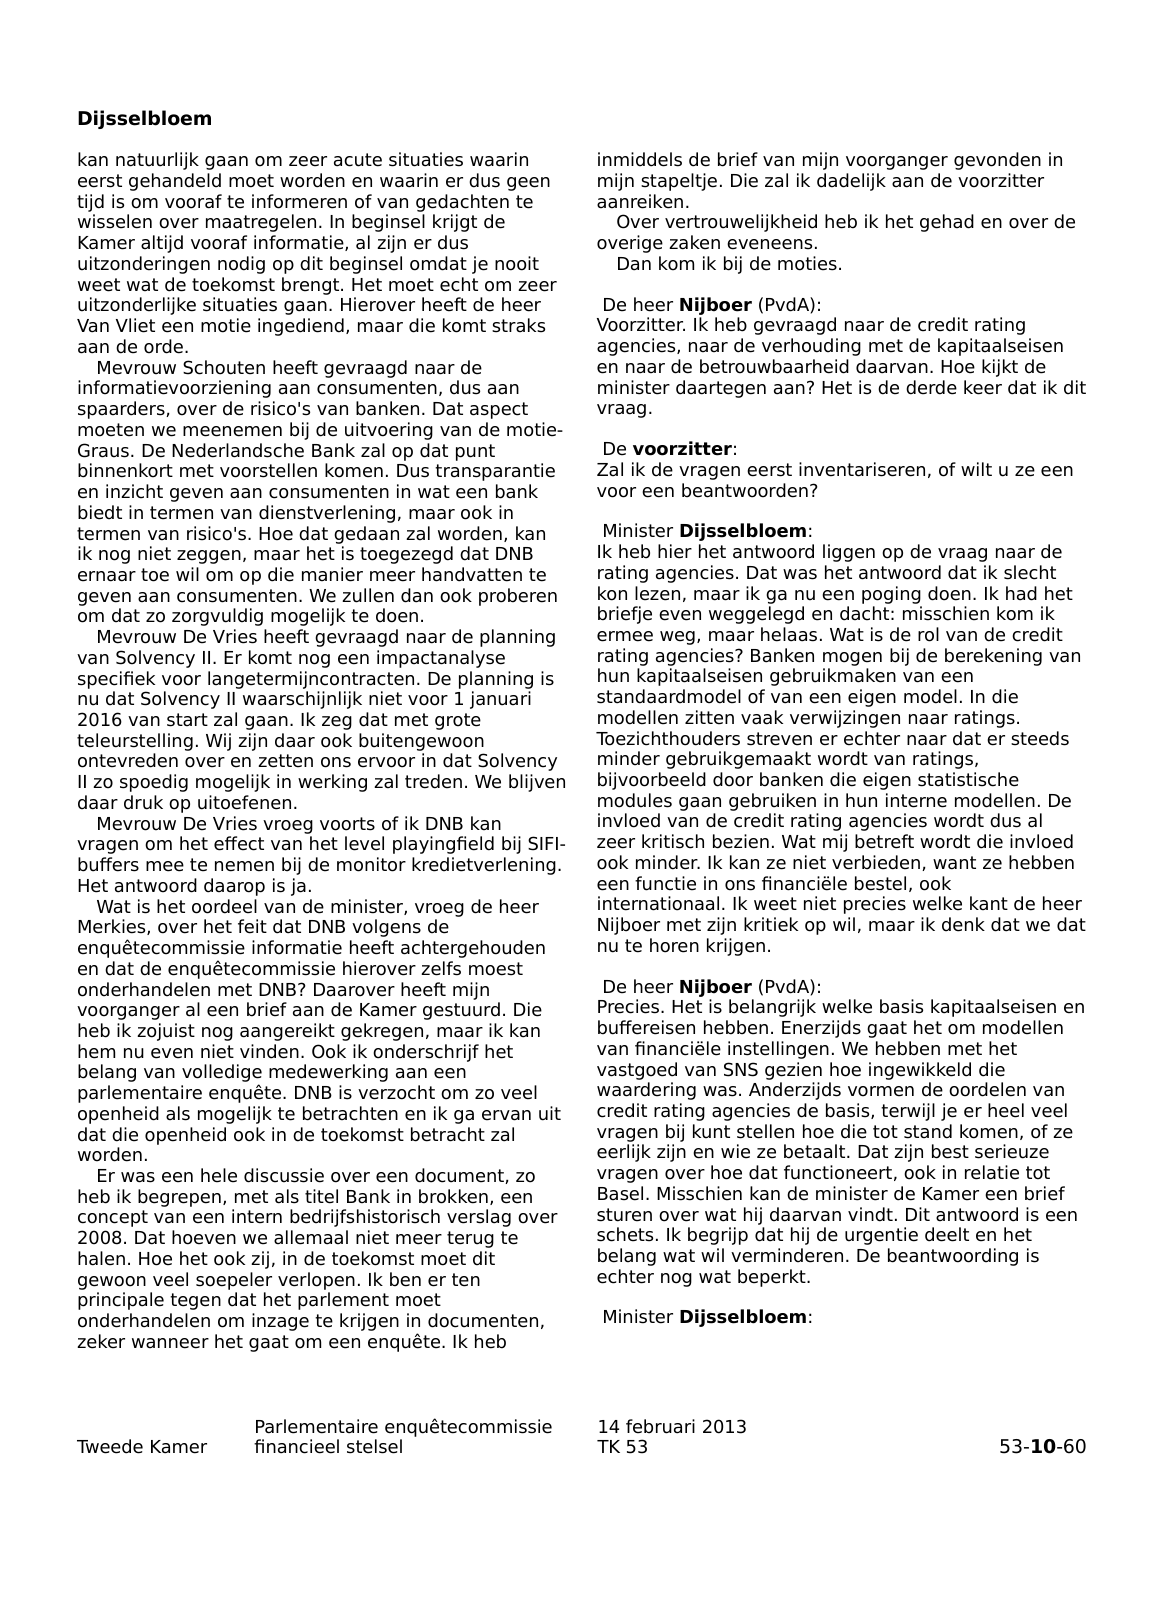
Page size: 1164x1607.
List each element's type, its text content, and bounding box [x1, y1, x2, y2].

text Mevrouw De Vries vroeg voorts of ik DNB kan vragen om het effect van het level playingfield bij SIFI-buffers mee te nemen bij de monitor kredietverlening. Het antwoord daarop is ja. [77, 813, 567, 896]
text Zal ik de vragen eerst inventariseren, of wilt u ze een voor een beantwoorden? [596, 460, 1087, 501]
text Ik heb hier het antwoord liggen op de vraag naar de rating agencies. Dat was het antwoord dat ik slecht kon lezen, maar ik ga nu een poging doen. Ik had het briefje even weggelegd en dacht: misschien kom ik ermee weg, maar helaas. Wat is de rol van de credit rating agencies? Banken mogen bij de berekening van hun kapitaalseisen gebruikmaken van een standaardmodel of van een eigen model. In die modellen zitten vaak verwijzingen naar ratings. Toezichthouders streven er echter naar dat er steeds minder gebruikgemaakt wordt van ratings, bijvoorbeeld door banken die eigen statistische modules gaan gebruiken in hun interne modellen. De invloed van de credit rating agencies wordt dus al zeer kritisch bezien. Wat mij betreft wordt die invloed ook minder. Ik kan ze niet verbieden, want ze hebben een functie in ons financiële bestel, ook internationaal. Ik weet niet precies welke kant de heer Nijboer met zijn kritiek op wil, maar ik denk dat we dat nu te horen krijgen. [596, 542, 1087, 956]
text De heer Nijboer (PvdA): [596, 976, 1087, 997]
text Precies. Het is belangrijk welke basis kapitaalseisen en buffereisen hebben. Enerzijds gaat het om modellen van financiële instellingen. We hebben met het vastgoed van SNS gezien hoe ingewikkeld die waardering was. Anderzijds vormen de oordelen van credit rating agencies de basis, terwijl je er heel veel vragen bij kunt stellen hoe die tot stand komen, of ze eerlijk zijn en wie ze betaalt. Dat zijn best serieuze vragen over hoe dat functioneert, ook in relatie tot Basel. Misschien kan de minister de Kamer een brief sturen over wat hij daarvan vindt. Dit antwoord is een schets. Ik begrijp dat hij de urgentie deelt en het belang wat wil verminderen. De beantwoording is echter nog wat beperkt. [596, 997, 1087, 1287]
text Minister Dijsselbloem: [596, 1307, 1087, 1328]
text Mevrouw Schouten heeft gevraagd naar de informatievoorziening aan consumenten, dus aan spaarders, over de risico's van banken. Dat aspect moeten we meenemen bij de uitvoering van de motie-Graus. De Nederlandsche Bank zal op dat punt binnenkort met voorstellen komen. Dus transparantie en inzicht geven aan consumenten in wat een bank biedt in termen van dienstverlening, maar ook in termen van risico's. Hoe dat gedaan zal worden, kan ik nog niet zeggen, maar het is toegezegd dat DNB ernaar toe wil om op die manier meer handvatten te geven aan consumenten. We zullen dan ook proberen om dat zo zorgvuldig mogelijk te doen. [77, 357, 567, 627]
text Dan kom ik bij de moties. [596, 254, 1087, 274]
text inmiddels de brief van mijn voorganger gevonden in mijn stapeltje. Die zal ik dadelijk aan de voorzitter aanreiken. [596, 150, 1087, 212]
text Minister Dijsselbloem: [596, 521, 1087, 542]
text kan natuurlijk gaan om zeer acute situaties waarin eerst gehandeld moet worden en waarin er dus geen tijd is om vooraf te informeren of van gedachten te wisselen over maatregelen. In beginsel krijgt de Kamer altijd vooraf informatie, al zijn er dus uitzonderingen nodig op dit beginsel omdat je nooit weet wat de toekomst brengt. Het moet echt om zeer uitzonderlijke situaties gaan. Hierover heeft de heer Van Vliet een motie ingediend, maar die komt straks aan de orde. [77, 150, 567, 357]
text Wat is het oordeel van de minister, vroeg de heer Merkies, over het feit dat DNB volgens de enquêtecommissie informatie heeft achtergehouden en dat de enquêtecommissie hierover zelfs moest onderhandelen met DNB? Daarover heeft mijn voorganger al een brief aan de Kamer gestuurd. Die heb ik zojuist nog aangereikt gekregen, maar ik kan hem nu even niet vinden. Ook ik onderschrijf het belang van volledige medewerking aan een parlementaire enquête. DNB is verzocht om zo veel openheid als mogelijk te betrachten en ik ga ervan uit dat die openheid ook in de toekomst betracht zal worden. [77, 896, 567, 1166]
text De heer Nijboer (PvdA): [596, 294, 1087, 315]
text Voorzitter. Ik heb gevraagd naar de credit rating agencies, naar de verhouding met de kapitaalseisen en naar de betrouwbaarheid daarvan. Hoe kijkt de minister daartegen aan? Het is de derde keer dat ik dit vraag. [596, 315, 1087, 419]
text De voorzitter: [596, 439, 1087, 460]
text Over vertrouwelijkheid heb ik het gehad en over de overige zaken eveneens. [596, 212, 1087, 254]
text Er was een hele discussie over een document, zo heb ik begrepen, met als titel Bank in brokken, een concept van een intern bedrijfshistorisch verslag over 2008. Dat hoeven we allemaal niet meer terug te halen. Hoe het ook zij, in de toekomst moet dit gewoon veel soepeler verlopen. Ik ben er ten principale tegen dat het parlement moet onderhandelen om inzage te krijgen in documenten, zeker wanneer het gaat om een enquête. Ik heb [77, 1166, 567, 1352]
text Mevrouw De Vries heeft gevraagd naar de planning van Solvency II. Er komt nog een impactanalyse specifiek voor langetermijncontracten. De planning is nu dat Solvency II waarschijnlijk niet voor 1 januari 2016 van start zal gaan. Ik zeg dat met grote teleurstelling. Wij zijn daar ook buitengewoon ontevreden over en zetten ons ervoor in dat Solvency II zo spoedig mogelijk in werking zal treden. We blijven daar druk op uitoefenen. [77, 627, 567, 813]
